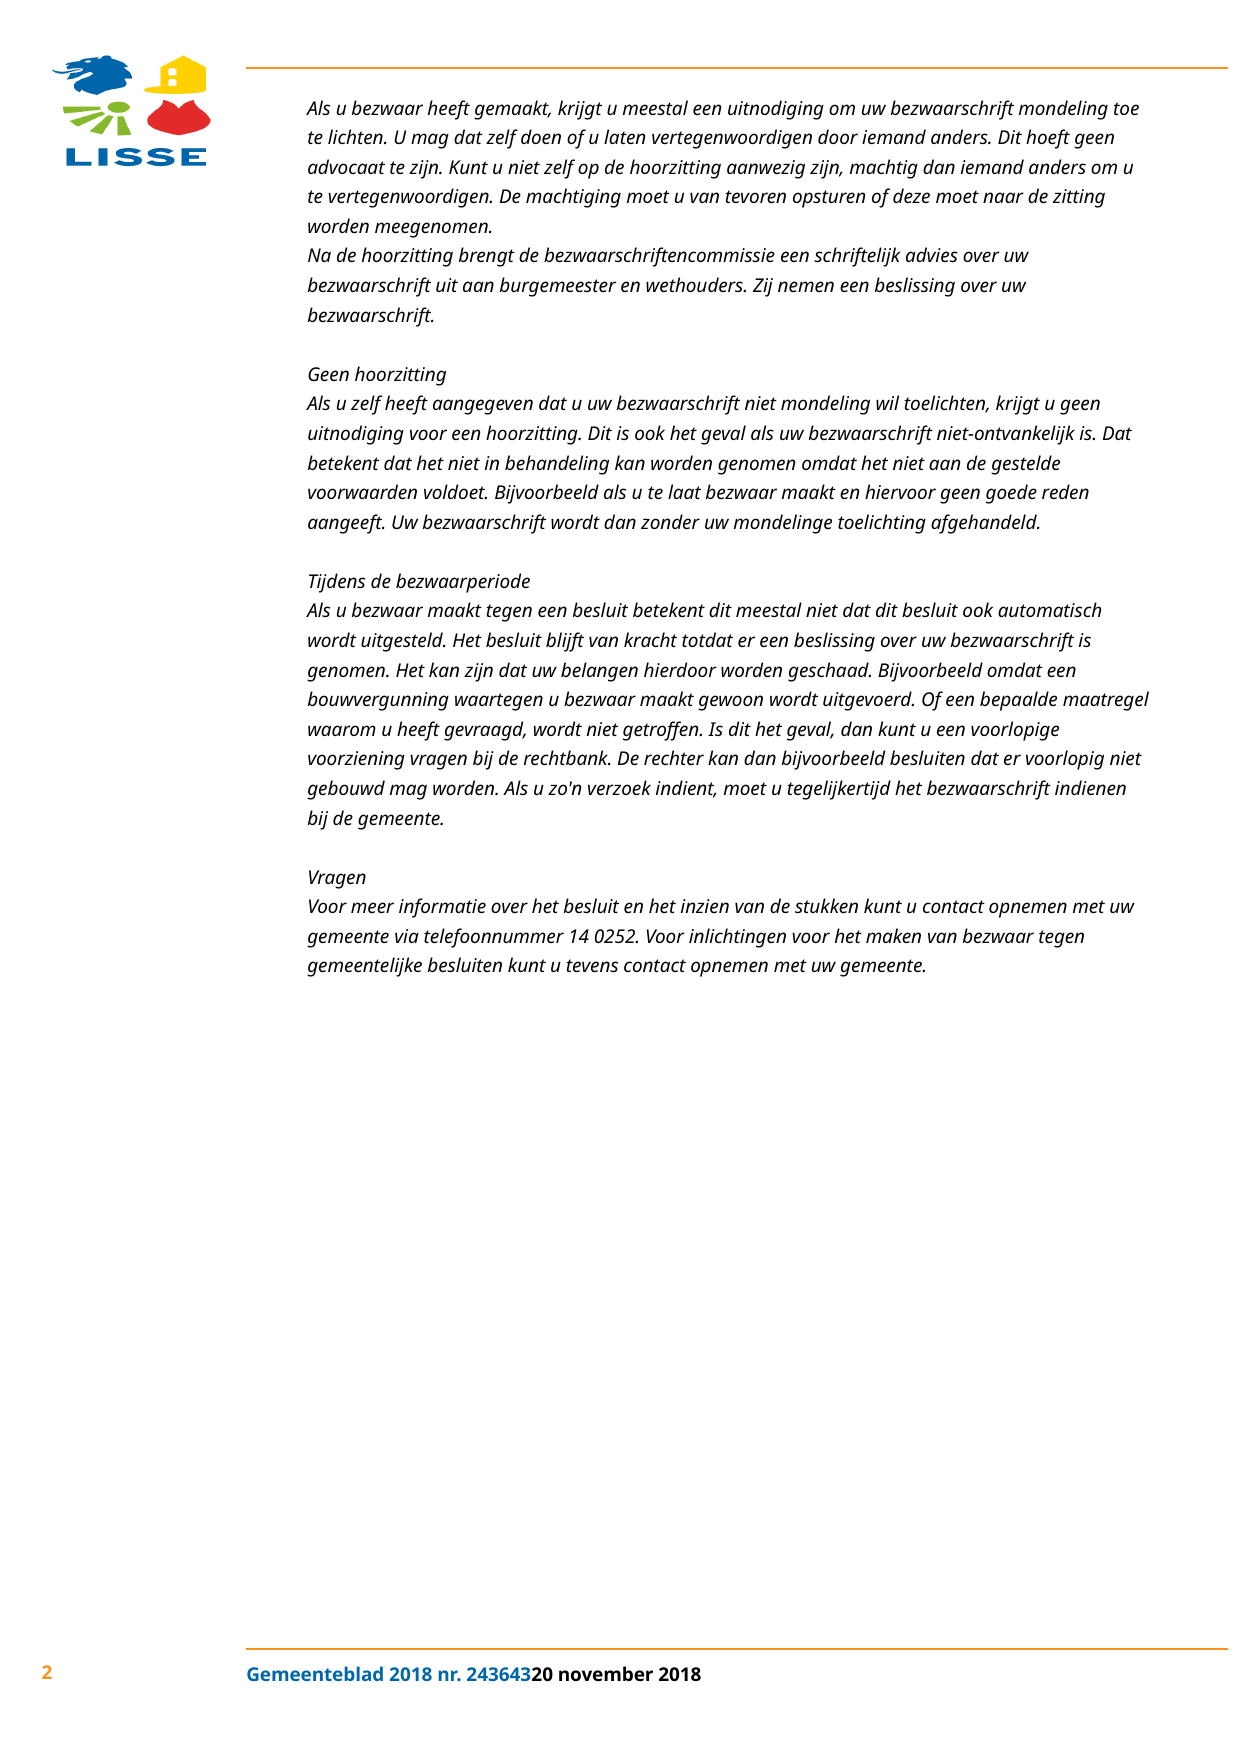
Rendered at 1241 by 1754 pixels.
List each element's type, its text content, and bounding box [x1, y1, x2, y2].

list Na de hoorzitting brengt de bezwaarschriftencommissie een schriftelijk advies over uw bezwaarschrift uit aan burgemeester en wethouders. Zij nemen een beslissing over uw bezwaarschrift. [248, 243, 1152, 328]
list Vragen [248, 864, 1152, 890]
list Als u zelf heeft aangegeven dat u uw bezwaarschrift niet mondeling wil toelichten, krijgt u geen uitnodiging voor een hoorzitting. Dit is ook het geval als uw bezwaarschrift niet-ontvankelijk is. Dat betekent dat het niet in behandeling kan worden genomen omdat het niet aan de gestelde voorwaarden voldoet. Bijvoorbeeld als u te laat bezwaar maakt en hiervoor geen goede reden aangeeft. Uw bezwaarschrift wordt dan zonder uw mondelinge toelichting afgehandeld. [248, 391, 1152, 535]
list Als u bezwaar heeft gemaakt, krijgt u meestal een uitnodiging om uw bezwaarschrift mondeling toe te lichten. U mag dat zelf doen of u laten vertegenwoordigen door iemand anders. Dit hoeft geen advocaat te zijn. Kunt u niet zelf op de hoorzitting aanwezig zijn, machtig dan iemand anders om u te vertegenwoordigen. De machtiging moet u van tevoren opsturen of deze moet naar de zitting worden meegenomen. [248, 95, 1152, 239]
list Voor meer informatie over het besluit en het inzien van de stukken kunt u contact opnemen met uw gemeente via telefoonnummer 14 0252. Voor inlichtingen voor het maken van bezwaar tegen gemeentelijke besluiten kunt u tevens contact opnemen met uw gemeente. [248, 893, 1152, 978]
list Geen hoorzitting [248, 361, 1152, 387]
list Als u bezwaar maakt tegen een besluit betekent dit meestal niet dat dit besluit ook automatisch wordt uitgesteld. Het besluit blijft van kracht totdat er een beslissing over uw bezwaarschrift is genomen. Het kan zijn dat uw belangen hierdoor worden geschaad. Bijvoorbeeld omdat een bouwvergunning waartegen u bezwaar maakt gewoon wordt uitgevoerd. Of een bepaalde maatregel waarom u heeft gevraagd, wordt niet getroffen. Is dit het geval, dan kunt u een voorlopige voorziening vragen bij de rechtbank. De rechter kan dan bijvoorbeeld besluiten dat er voorlopig niet gebouwd mag worden. Als u zo'n verzoek indient, moet u tegelijkertijd het bezwaarschrift indienen bij de gemeente. [248, 598, 1152, 831]
picture [41, 47, 231, 172]
list Tijdens de bezwaarperiode [248, 568, 1152, 594]
